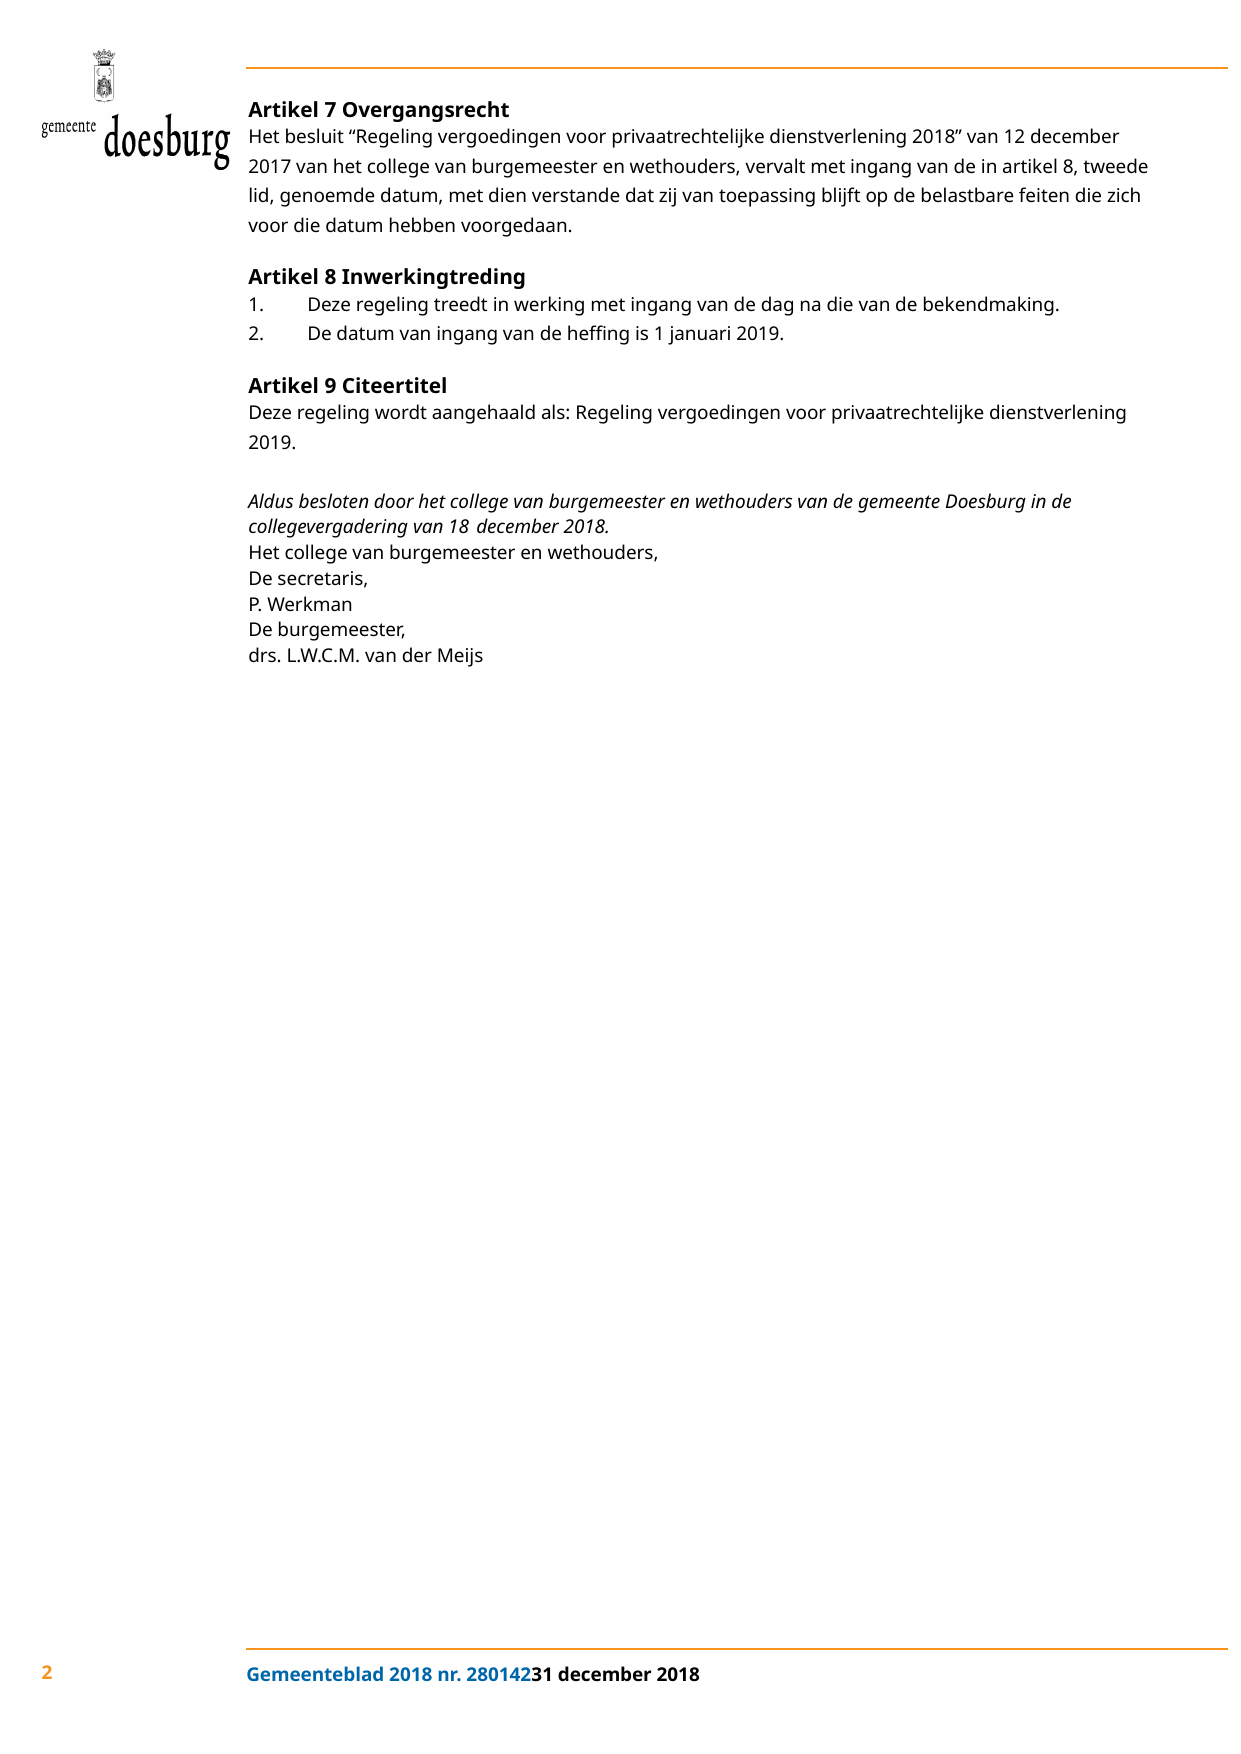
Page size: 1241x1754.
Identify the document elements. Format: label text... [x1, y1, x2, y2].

list De datum van ingang van de heffing is 1 januari 2019. [248, 320, 1152, 346]
text De burgemeester, [248, 617, 1152, 642]
text Het besluit “Regeling vergoedingen voor privaatrechtelijke dienstverlening 2018” van 12 december 2017 van het college van burgemeester en wethouders, vervalt met ingang van de in artikel 8, tweede lid, genoemde datum, met dien verstande dat zij van toepassing blijft op de belastbare feiten die zich voor die datum hebben voorgedaan. [248, 123, 1152, 238]
text De secretaris, [248, 565, 1152, 591]
text Aldus besloten door het college van burgemeester en wethouders van de gemeente Doesburg in de collegevergadering van 18 december 2018. [248, 488, 1152, 539]
text drs. L.W.C.M. van der Meijs [248, 642, 1152, 668]
picture [41, 47, 231, 172]
text Deze regeling wordt aangehaald als: Regeling vergoedingen voor privaatrechtelijke dienstverlening 2019. [248, 399, 1152, 454]
text Artikel 7 Overgangsrecht [248, 95, 1152, 123]
text Artikel 9 Citeertitel [248, 371, 1152, 399]
text P. Werkman [248, 591, 1152, 617]
text Artikel 8 Inwerkingtreding [248, 262, 1152, 291]
list Deze regeling treedt in werking met ingang van de dag na die van de bekendmaking. [248, 291, 1152, 317]
text Het college van burgemeester en wethouders, [248, 539, 1152, 565]
